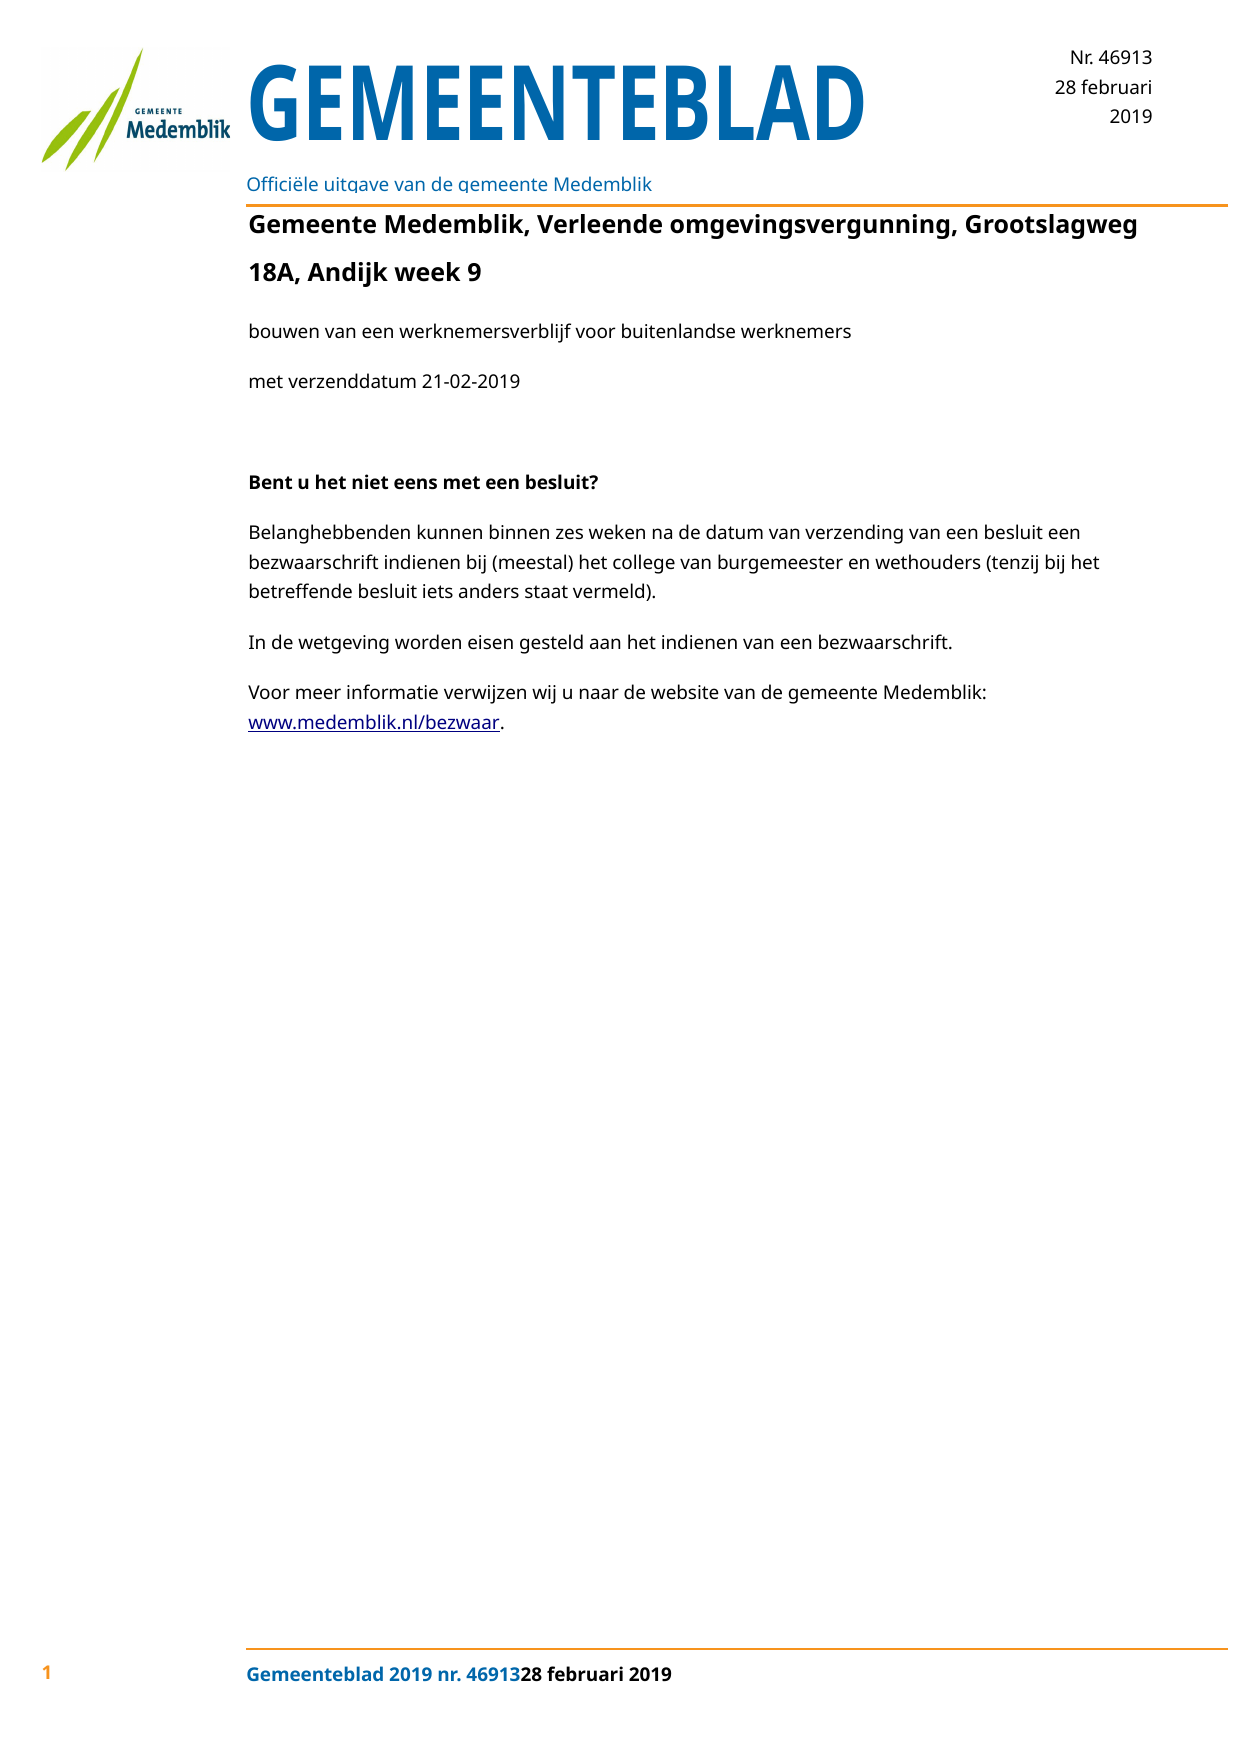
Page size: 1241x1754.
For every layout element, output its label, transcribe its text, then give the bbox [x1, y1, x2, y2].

picture [41, 47, 231, 172]
text Belanghebbenden kunnen binnen zes weken na de datum van verzending van een besluit een bezwaarschrift indienen bij (meestal) het college van burgemeester en wethouders (tenzij bij het betreffende besluit iets anders staat vermeld). [248, 519, 1152, 604]
text In de wetgeving worden eisen gesteld aan het indienen van een bezwaarschrift. [248, 629, 1152, 655]
text Gemeente Medemblik, Verleende omgevingsvergunning, Grootslagweg 18A, Andijk week 9 [248, 207, 1152, 288]
text Voor meer informatie verwijzen wij u naar de website van de gemeente Medemblik: www.medemblik.nl/bezwaar. [248, 679, 1152, 735]
text Bent u het niet eens met een besluit? [248, 469, 1152, 495]
text met verzenddatum 21-02-2019 [248, 368, 1152, 394]
text bouwen van een werknemersverblijf voor buitenlandse werknemers [248, 318, 1152, 344]
